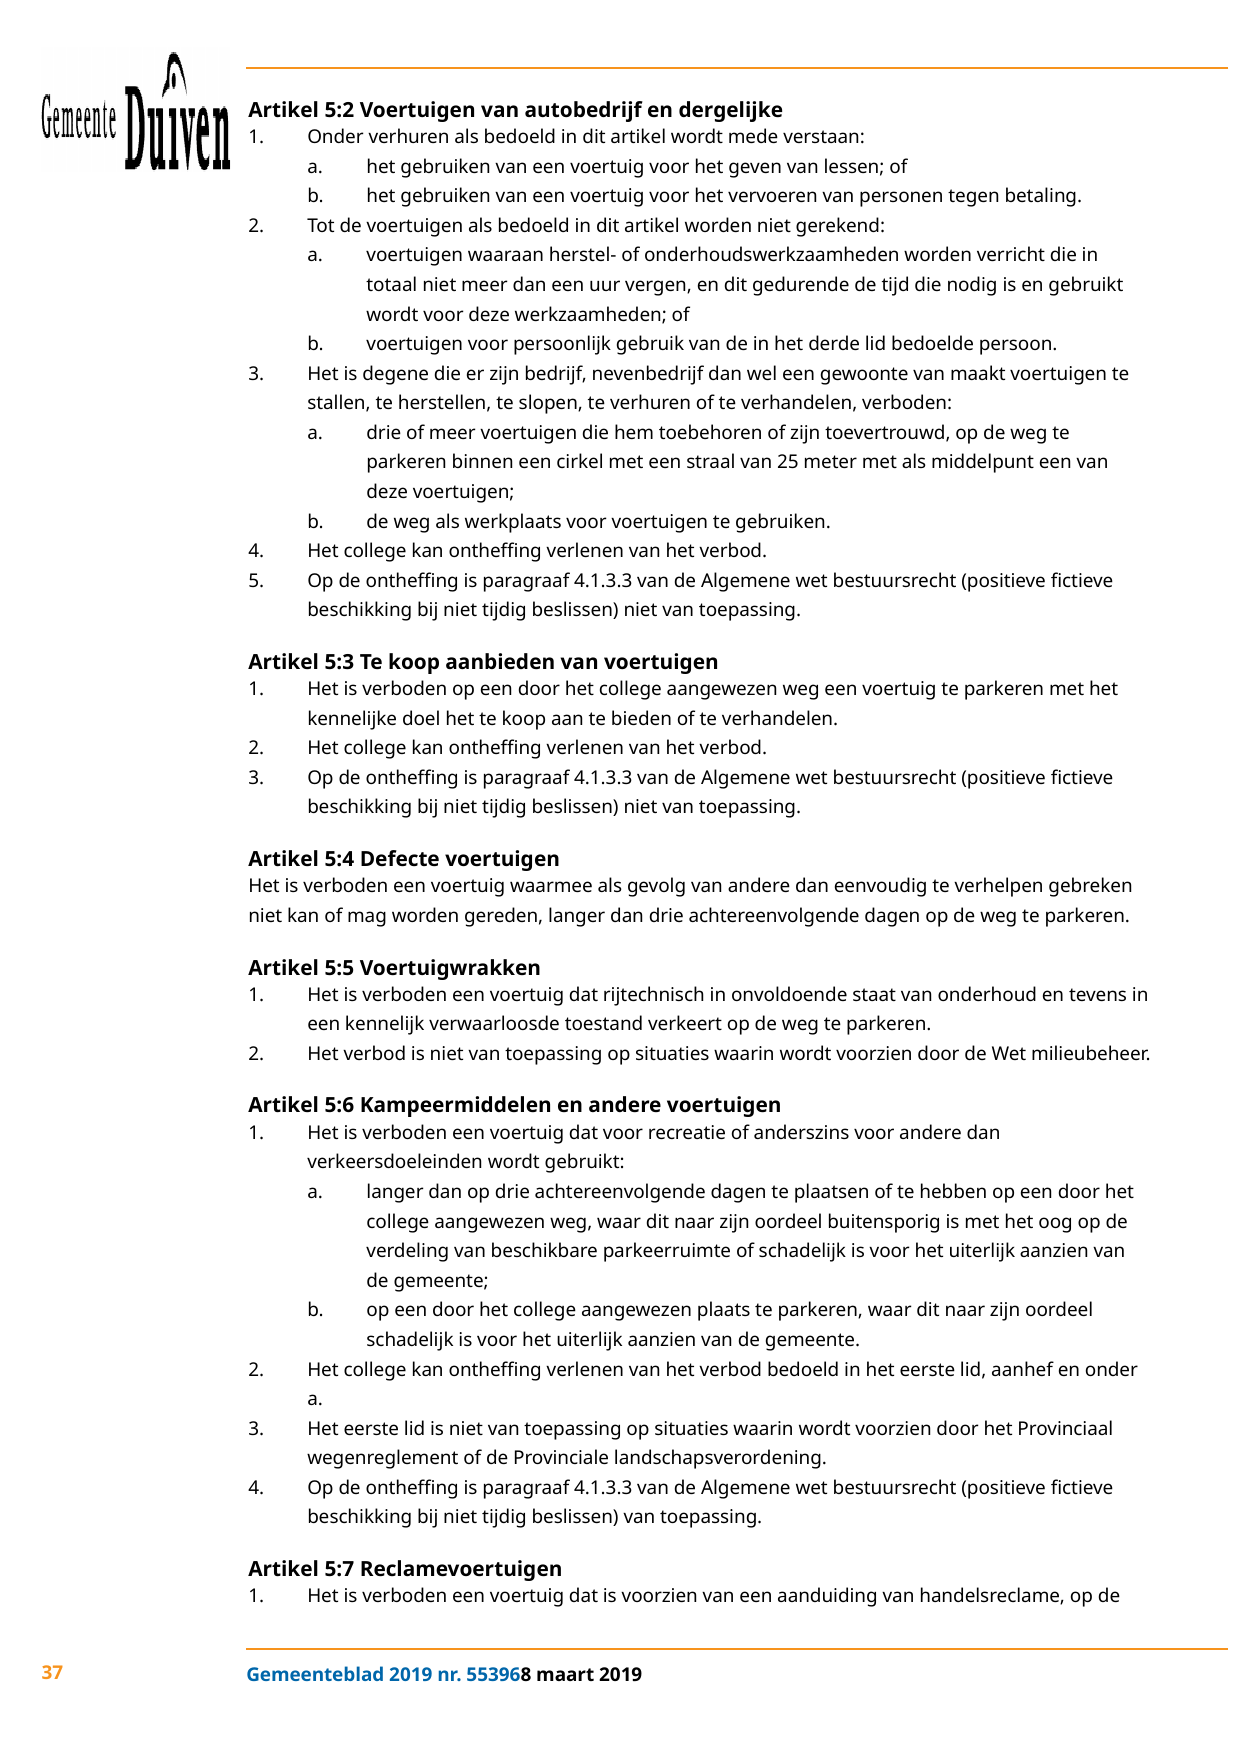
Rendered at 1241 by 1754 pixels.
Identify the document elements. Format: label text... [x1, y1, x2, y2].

list het gebruiken van een voertuig voor het vervoeren van personen tegen betaling. [307, 182, 1152, 208]
list Het verbod is niet van toepassing op situaties waarin wordt voorzien door de Wet milieubeheer. [248, 1040, 1152, 1066]
list voertuigen voor persoonlijk gebruik van de in het derde lid bedoelde persoon. [307, 330, 1152, 356]
list Het is verboden een voertuig dat is voorzien van een aanduiding van handelsreclame, op de [248, 1582, 1152, 1608]
text Artikel 5:6 Kampeermiddelen en andere voertuigen [248, 1091, 1152, 1119]
list Het college kan ontheffing verlenen van het verbod. [248, 537, 1152, 563]
text Het is verboden een voertuig waarmee als gevolg van andere dan eenvoudig te verhelpen gebreken niet kan of mag worden gereden, langer dan drie achtereenvolgende dagen op de weg te parkeren. [248, 873, 1152, 928]
list de weg als werkplaats voor voertuigen te gebruiken. [307, 508, 1152, 533]
list Op de ontheffing is paragraaf 4.1.3.3 van de Algemene wet bestuursrecht (positieve fictieve beschikking bij niet tijdig beslissen) niet van toepassing. [248, 567, 1152, 622]
list het gebruiken van een voertuig voor het geven van lessen; of [307, 153, 1152, 178]
list voertuigen waaraan herstel- of onderhoudswerkzaamheden worden verricht die in totaal niet meer dan een uur vergen, en dit gedurende de tijd die nodig is en gebruikt wordt voor deze werkzaamheden; of [307, 242, 1152, 326]
list drie of meer voertuigen die hem toebehoren of zijn toevertrouwd, op de weg te parkeren binnen een cirkel met een straal van 25 meter met als middelpunt een van deze voertuigen; [307, 419, 1152, 504]
text Artikel 5:5 Voertuigwrakken [248, 953, 1152, 981]
text Artikel 5:7 Reclamevoertuigen [248, 1554, 1152, 1582]
list langer dan op drie achtereenvolgende dagen te plaatsen of te hebben op een door het college aangewezen weg, waar dit naar zijn oordeel buitensporig is met het oog op de verdeling van beschikbare parkeerruimte of schadelijk is voor het uiterlijk aanzien van de gemeente; [307, 1178, 1152, 1293]
text Artikel 5:2 Voertuigen van autobedrijf en dergelijke [248, 95, 1152, 123]
list Op de ontheffing is paragraaf 4.1.3.3 van de Algemene wet bestuursrecht (positieve fictieve beschikking bij niet tijdig beslissen) van toepassing. [248, 1474, 1152, 1529]
list Het college kan ontheffing verlenen van het verbod bedoeld in het eerste lid, aanhef en onder a. [248, 1356, 1152, 1411]
list Onder verhuren als bedoeld in dit artikel wordt mede verstaan: [248, 123, 1152, 149]
list Het is verboden op een door het college aangewezen weg een voertuig te parkeren met het kennelijke doel het te koop aan te bieden of te verhandelen. [248, 675, 1152, 731]
list Het is degene die er zijn bedrijf, nevenbedrijf dan wel een gewoonte van maakt voertuigen te stallen, te herstellen, te slopen, te verhuren of te verhandelen, verboden: [248, 360, 1152, 415]
list Op de ontheffing is paragraaf 4.1.3.3 van de Algemene wet bestuursrecht (positieve fictieve beschikking bij niet tijdig beslissen) niet van toepassing. [248, 764, 1152, 819]
text Artikel 5:3 Te koop aanbieden van voertuigen [248, 647, 1152, 675]
list Het college kan ontheffing verlenen van het verbod. [248, 734, 1152, 760]
text Artikel 5:4 Defecte voertuigen [248, 844, 1152, 873]
list Het is verboden een voertuig dat voor recreatie of anderszins voor andere dan verkeersdoeleinden wordt gebruikt: [248, 1119, 1152, 1174]
list Tot de voertuigen als bedoeld in dit artikel worden niet gerekend: [248, 212, 1152, 238]
picture [41, 47, 231, 172]
list Het is verboden een voertuig dat rijtechnisch in onvoldoende staat van onderhoud en tevens in een kennelijk verwaarloosde toestand verkeert op de weg te parkeren. [248, 981, 1152, 1036]
list op een door het college aangewezen plaats te parkeren, waar dit naar zijn oordeel schadelijk is voor het uiterlijk aanzien van de gemeente. [307, 1297, 1152, 1352]
list Het eerste lid is niet van toepassing op situaties waarin wordt voorzien door het Provinciaal wegenreglement of de Provinciale landschapsverordening. [248, 1415, 1152, 1470]
